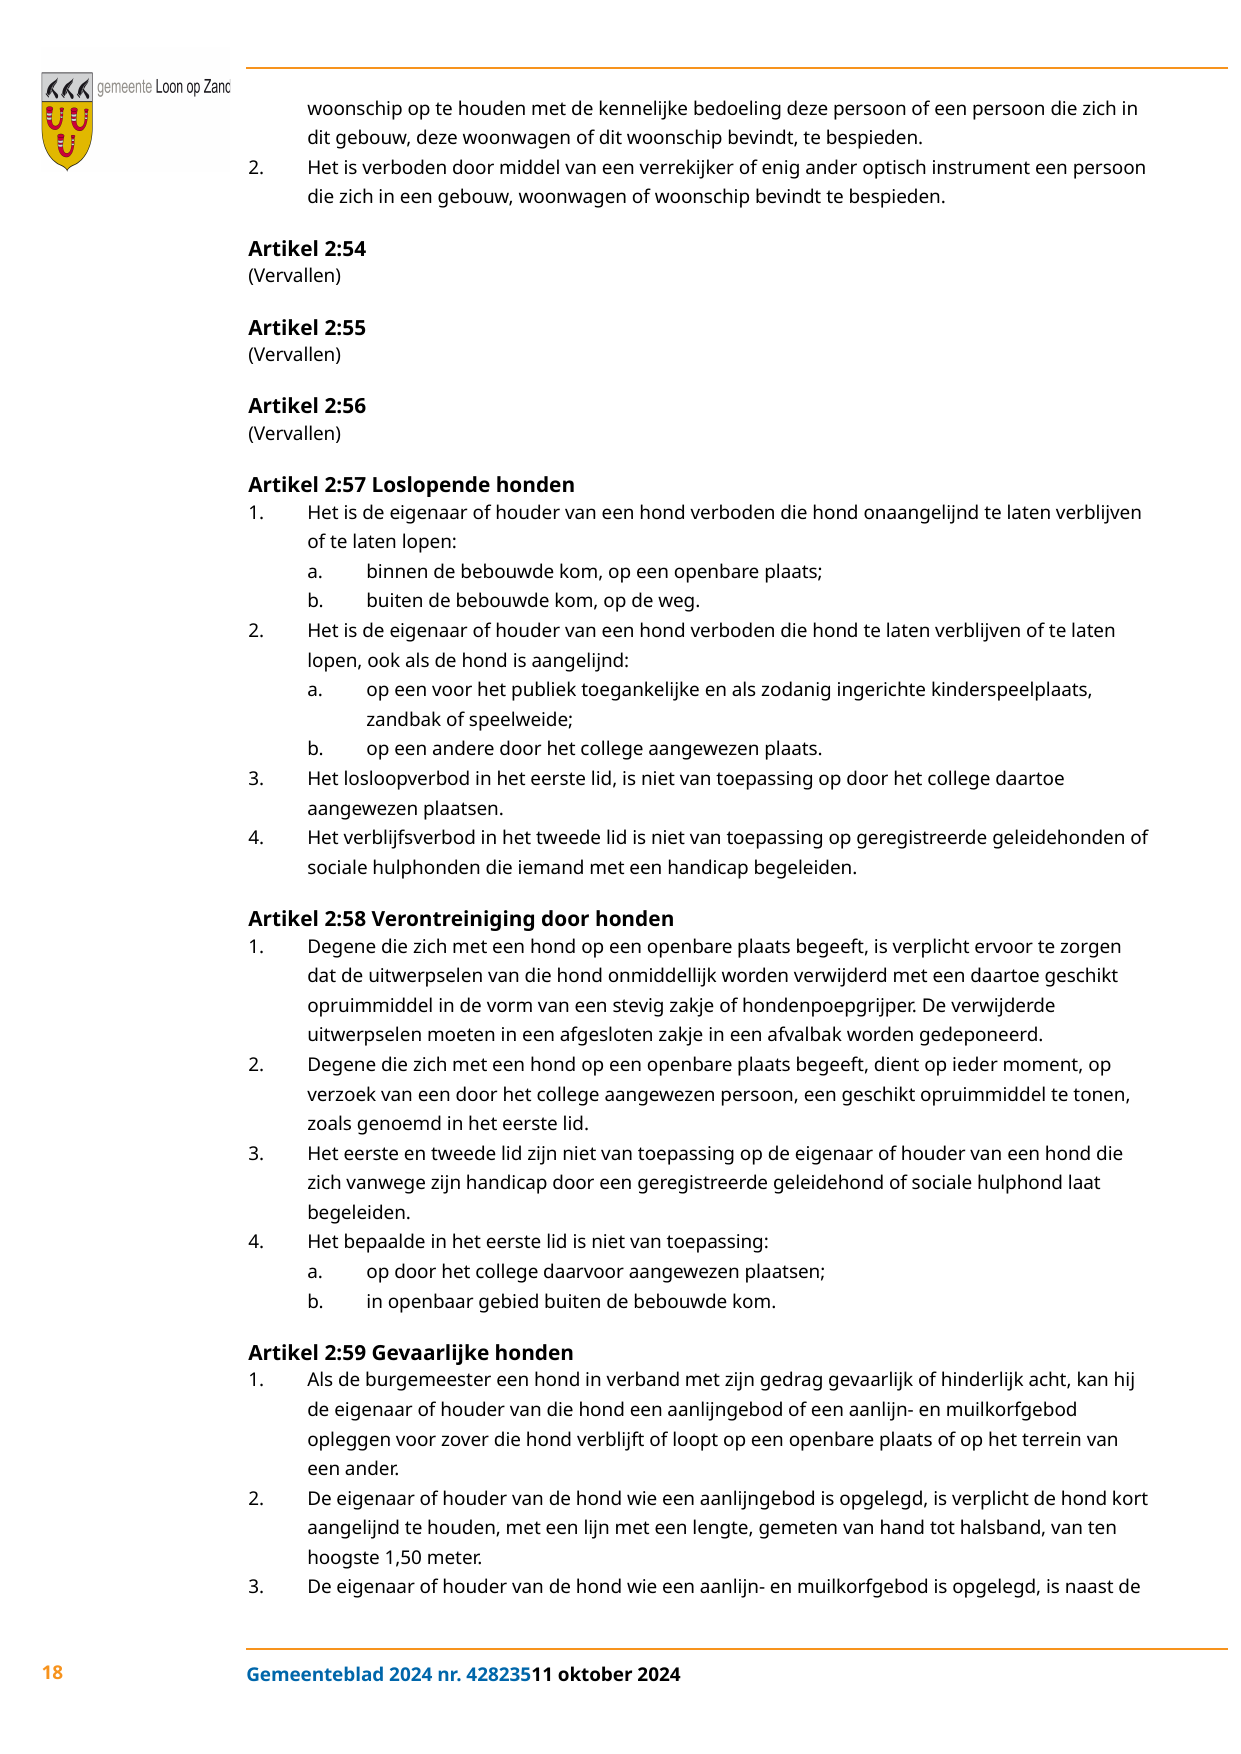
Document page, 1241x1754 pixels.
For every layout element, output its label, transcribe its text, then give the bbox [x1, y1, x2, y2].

list Het is de eigenaar of houder van een hond verboden die hond te laten verblijven of te laten lopen, ook als de hond is aangelijnd: [248, 617, 1152, 673]
list Het losloopverbod in het eerste lid, is niet van toepassing op door het college daartoe aangewezen plaatsen. [248, 765, 1152, 821]
list De eigenaar of houder van de hond wie een aanlijn- en muilkorfgebod is opgelegd, is naast de [248, 1574, 1152, 1599]
text (Vervallen) [248, 341, 1152, 367]
list Als de burgemeester een hond in verband met zijn gedrag gevaarlijk of hinderlijk acht, kan hij de eigenaar of houder van die hond een aanlijngebod of een aanlijn- en muilkorfgebod opleggen voor zover die hond verblijft of loopt op een openbare plaats of op het terrein van een ander. [248, 1367, 1152, 1481]
list in openbaar gebied buiten de bebouwde kom. [307, 1288, 1152, 1313]
list Degene die zich met een hond op een openbare plaats begeeft, dient op ieder moment, op verzoek van een door het college aangewezen persoon, een geschikt opruimmiddel te tonen, zoals genoemd in het eerste lid. [248, 1051, 1152, 1136]
text Artikel 2:59 Gevaarlijke honden [248, 1338, 1152, 1367]
list binnen de bebouwde kom, op een openbare plaats; [307, 558, 1152, 584]
text Artikel 2:54 [248, 234, 1152, 262]
list Het is de eigenaar of houder van een hond verboden die hond onaangelijnd te laten verblijven of te laten lopen: [248, 499, 1152, 554]
text (Vervallen) [248, 420, 1152, 446]
list op een andere door het college aangewezen plaats. [307, 736, 1152, 761]
text Artikel 2:57 Loslopende honden [248, 471, 1152, 499]
list Het eerste en tweede lid zijn niet van toepassing op de eigenaar of houder van een hond die zich vanwege zijn handicap door een geregistreerde geleidehond of sociale hulphond laat begeleiden. [248, 1140, 1152, 1225]
list Het verblijfsverbod in het tweede lid is niet van toepassing op geregistreerde geleidehonden of sociale hulphonden die iemand met een handicap begeleiden. [248, 824, 1152, 880]
list Degene die zich met een hond op een openbare plaats begeeft, is verplicht ervoor te zorgen dat de uitwerpselen van die hond onmiddellijk worden verwijderd met een daartoe geschikt opruimmiddel in de vorm van een stevig zakje of hondenpoepgrijper. De verwijderde uitwerpselen moeten in een afgesloten zakje in een afvalbak worden gedeponeerd. [248, 933, 1152, 1047]
list woonschip op te houden met de kennelijke bedoeling deze persoon of een persoon die zich in dit gebouw, deze woonwagen of dit woonschip bevindt, te bespieden. [248, 95, 1152, 150]
list De eigenaar of houder van de hond wie een aanlijngebod is opgelegd, is verplicht de hond kort aangelijnd te houden, met een lijn met een lengte, gemeten van hand tot halsband, van ten hoogste 1,50 meter. [248, 1485, 1152, 1570]
list op een voor het publiek toegankelijke en als zodanig ingerichte kinderspeelplaats, zandbak of speelweide; [307, 676, 1152, 732]
list Het is verboden door middel van een verrekijker of enig ander optisch instrument een persoon die zich in een gebouw, woonwagen of woonschip bevindt te bespieden. [248, 154, 1152, 209]
text Artikel 2:55 [248, 313, 1152, 341]
text Artikel 2:56 [248, 392, 1152, 420]
text Artikel 2:58 Verontreiniging door honden [248, 904, 1152, 933]
picture [41, 47, 231, 172]
text (Vervallen) [248, 262, 1152, 288]
list Het bepaalde in het eerste lid is niet van toepassing: [248, 1229, 1152, 1254]
list op door het college daarvoor aangewezen plaatsen; [307, 1258, 1152, 1284]
list buiten de bebouwde kom, op de weg. [307, 588, 1152, 613]
